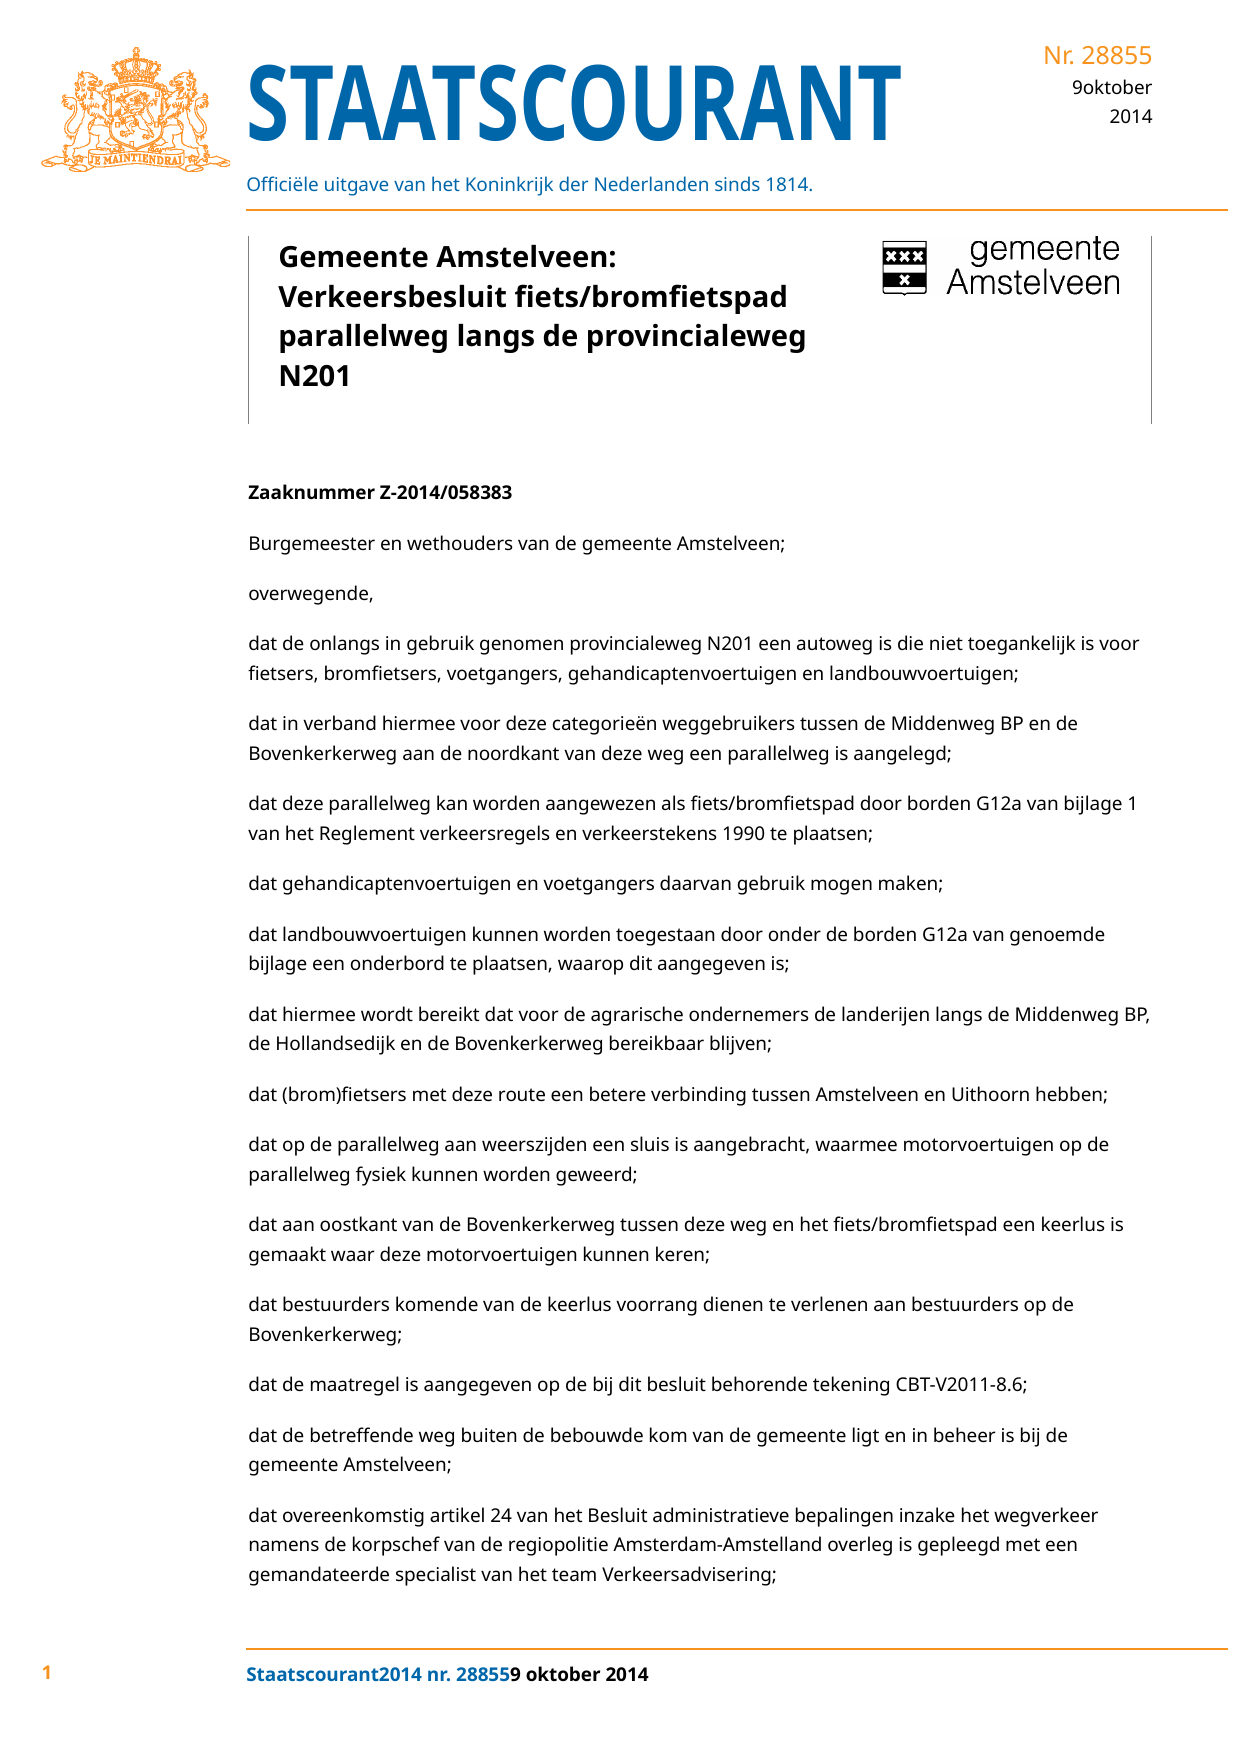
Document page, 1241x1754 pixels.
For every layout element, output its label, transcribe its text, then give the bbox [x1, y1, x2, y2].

text Burgemeester en wethouders van de gemeente Amstelveen; [248, 530, 1152, 556]
text dat bestuurders komende van de keerlus voorrang dienen te verlenen aan bestuurders op de Bovenkerkerweg; [248, 1291, 1152, 1347]
text dat de betreffende weg buiten de bebouwde kom van de gemeente ligt en in beheer is bij de gemeente Amstelveen; [248, 1422, 1152, 1477]
text dat gehandicaptenvoertuigen en voetgangers daarvan gebruik mogen maken; [248, 871, 1152, 896]
text overwegende, [248, 580, 1152, 606]
text dat de onlangs in gebruik genomen provincialeweg N201 een autoweg is die niet toegankelijk is voor fietsers, bromfietsers, voetgangers, gehandicaptenvoertuigen en landbouwvoertuigen; [248, 631, 1152, 686]
text dat in verband hiermee voor deze categorieën weggebruikers tussen de Middenweg BP en de Bovenkerkerweg aan de noordkant van deze weg een parallelweg is aangelegd; [248, 711, 1152, 766]
text dat aan oostkant van de Bovenkerkerweg tussen deze weg en het fiets/bromfietspad een keerlus is gemaakt waar deze motorvoertuigen kunnen keren; [248, 1211, 1152, 1267]
text dat deze parallelweg kan worden aangewezen als fiets/bromfietspad door borden G12a van bijlage 1 van het Reglement verkeersregels en verkeerstekens 1990 te plaatsen; [248, 791, 1152, 846]
text dat overeenkomstig artikel 24 van het Besluit administratieve bepalingen inzake het wegverkeer namens de korpschef van de regiopolitie Amsterdam-Amstelland overleg is gepleegd met een gemandateerde specialist van het team Verkeersadvisering; [248, 1502, 1152, 1587]
table_header Gemeente Amstelveen: Verkeersbesluit fiets/bromfietspad parallelweg langs de provincialeweg N201 [249, 236, 850, 424]
text dat op de parallelweg aan weerszijden een sluis is aangebracht, waarmee motorvoertuigen op de parallelweg fysiek kunnen worden geweerd; [248, 1131, 1152, 1187]
text dat (brom)fietsers met deze route een betere verbinding tussen Amstelveen en Uithoorn hebben; [248, 1081, 1152, 1107]
text dat de maatregel is aangegeven op de bij dit besluit behorende tekening CBT-V2011-8.6; [248, 1371, 1152, 1397]
table_header [850, 236, 1151, 424]
text dat hiermee wordt bereikt dat voor de agrarische ondernemers de landerijen langs de Middenweg BP, de Hollandsedijk en de Bovenkerkerweg bereikbaar blijven; [248, 1001, 1152, 1056]
text dat landbouwvoertuigen kunnen worden toegestaan door onder de borden G12a van genoemde bijlage een onderbord te plaatsen, waarop dit aangegeven is; [248, 921, 1152, 976]
picture [882, 236, 1119, 296]
picture [41, 47, 231, 172]
text Zaaknummer Z-2014/058383 [248, 479, 1152, 505]
